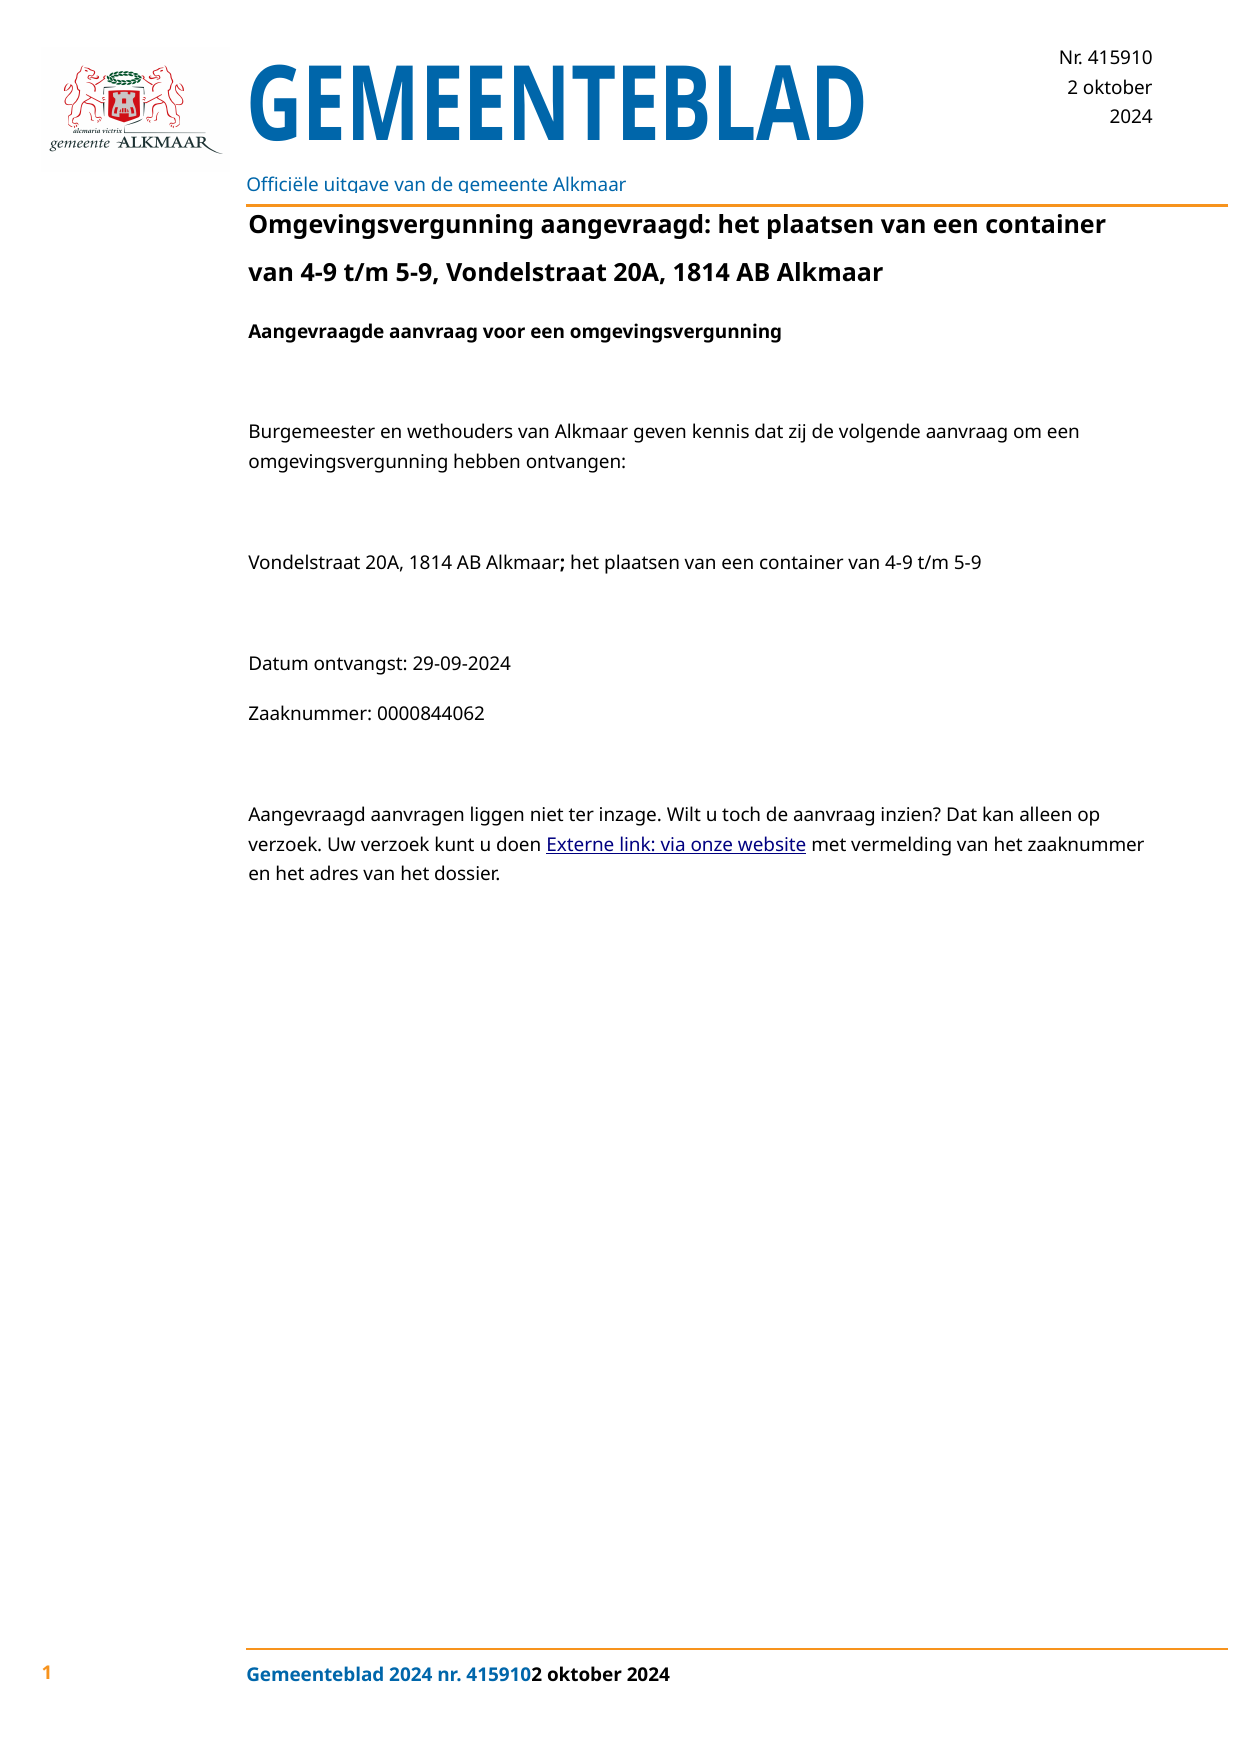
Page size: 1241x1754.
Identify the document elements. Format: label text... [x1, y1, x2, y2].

text Vondelstraat 20A, 1814 AB Alkmaar; het plaatsen van een container van 4-9 t/m 5-9 [248, 549, 1152, 575]
picture [41, 47, 231, 172]
text Zaaknummer: 0000844062 [248, 700, 1152, 726]
text Burgemeester en wethouders van Alkmaar geven kennis dat zij de volgende aanvraag om een omgevingsvergunning hebben ontvangen: [248, 419, 1152, 474]
text Aangevraagd aanvragen liggen niet ter inzage. Wilt u toch de aanvraag inzien? Dat kan alleen op verzoek. Uw verzoek kunt u doen Externe link: via onze website met vermelding van het zaaknummer en het adres van het dossier. [248, 801, 1152, 886]
text Aangevraagde aanvraag voor een omgevingsvergunning [248, 318, 1152, 344]
text Datum ontvangst: 29-09-2024 [248, 650, 1152, 676]
text Omgevingsvergunning aangevraagd: het plaatsen van een container van 4-9 t/m 5-9, Vondelstraat 20A, 1814 AB Alkmaar [248, 207, 1152, 288]
